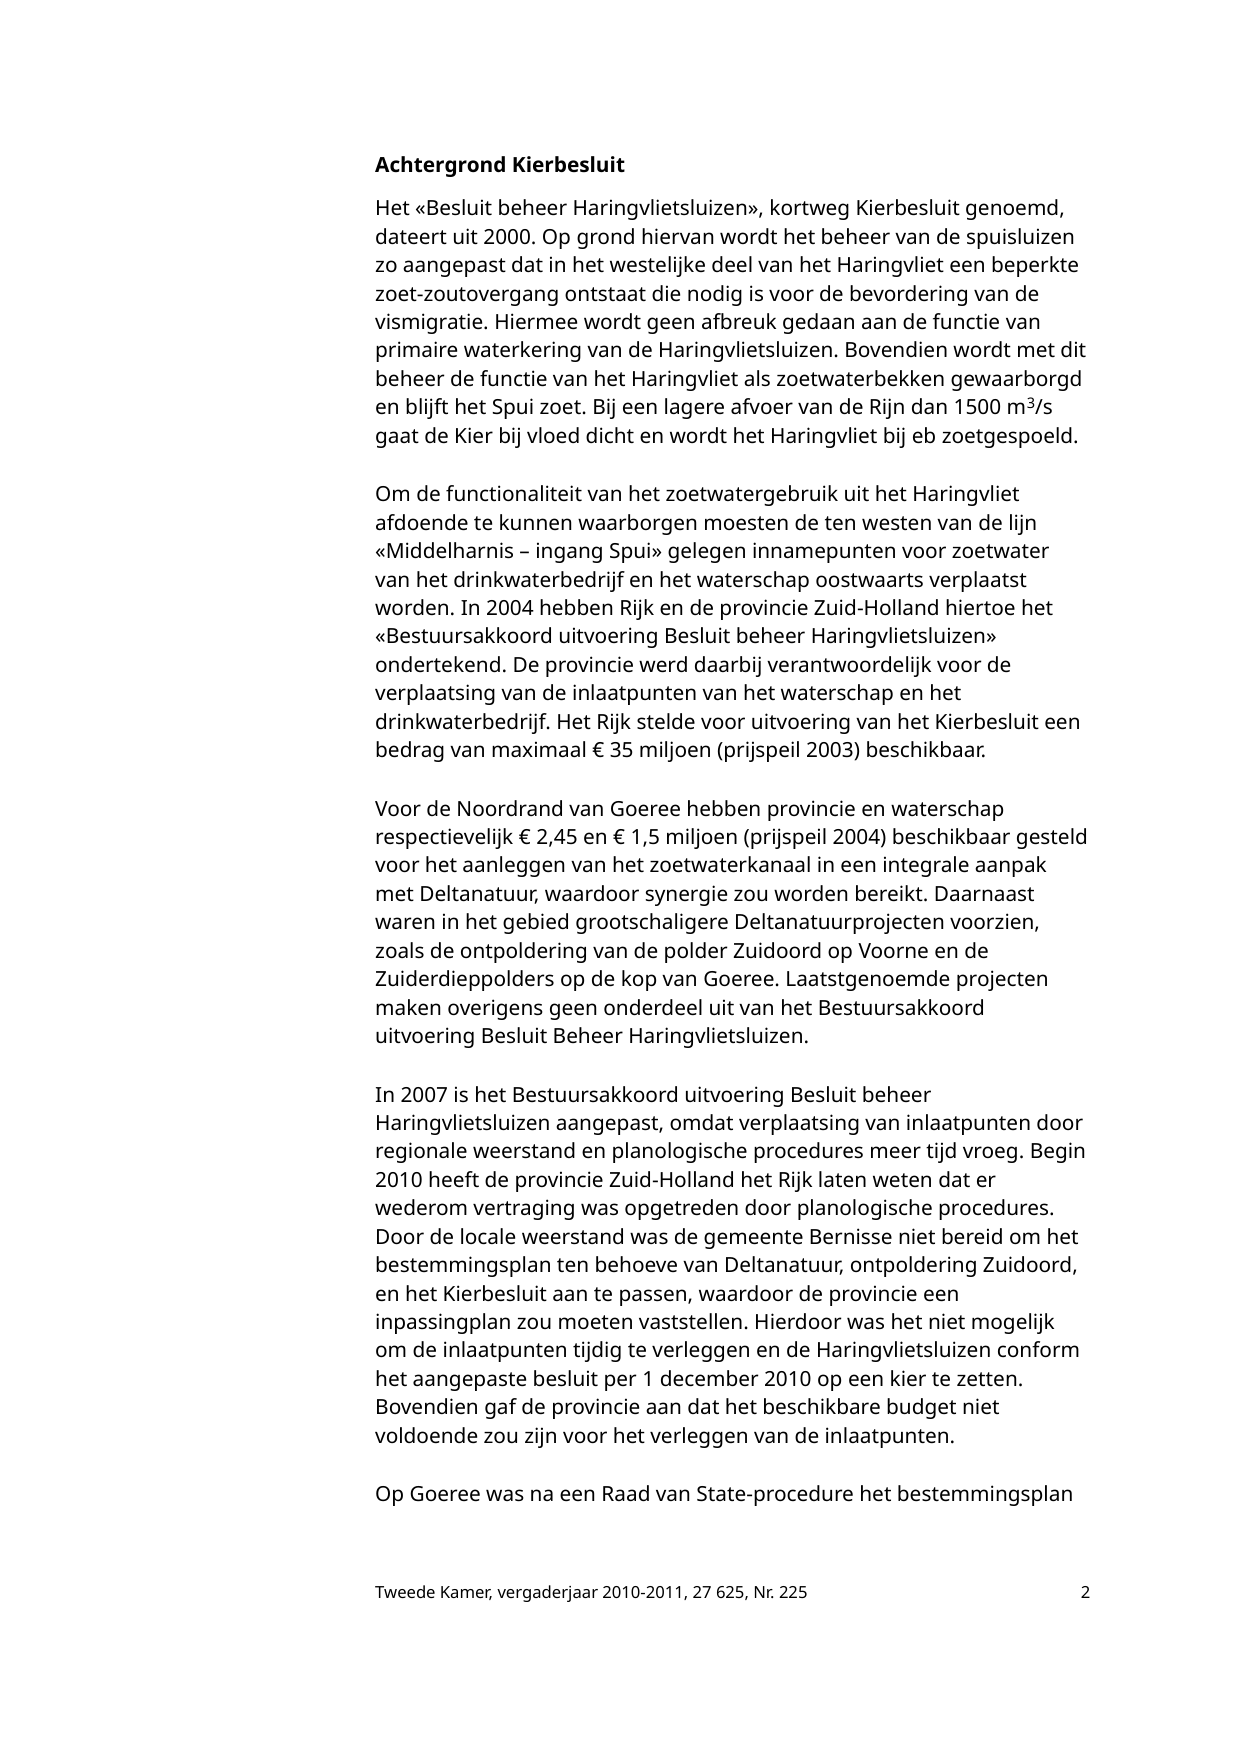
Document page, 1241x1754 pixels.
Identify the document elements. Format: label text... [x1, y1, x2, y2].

text Het «Besluit beheer Haringvlietsluizen», kortweg Kierbesluit genoemd, dateert uit 2000. Op grond hiervan wordt het beheer van de spuisluizen zo aangepast dat in het westelijke deel van het Haringvliet een beperkte zoet-zoutovergang ontstaat die nodig is voor de bevordering van de vismigratie. Hiermee wordt geen afbreuk gedaan aan de functie van primaire waterkering van de Haringvlietsluizen. Bovendien wordt met dit beheer de functie van het Haringvliet als zoetwaterbekken gewaarborgd en blijft het Spui zoet. Bij een lagere afvoer van de Rijn dan 1500 m3/s gaat de Kier bij vloed dicht en wordt het Haringvliet bij eb zoetgespoeld. [375, 193, 1090, 449]
text In 2007 is het Bestuursakkoord uitvoering Besluit beheer Haringvlietsluizen aangepast, omdat verplaatsing van inlaatpunten door regionale weerstand en planologische procedures meer tijd vroeg. Begin 2010 heeft de provincie Zuid-Holland het Rijk laten weten dat er wederom vertraging was opgetreden door planologische procedures. Door de locale weerstand was de gemeente Bernisse niet bereid om het bestemmingsplan ten behoeve van Deltanatuur, ontpoldering Zuidoord, en het Kierbesluit aan te passen, waardoor de provincie een inpassingplan zou moeten vaststellen. Hierdoor was het niet mogelijk om de inlaatpunten tijdig te verleggen en de Haringvlietsluizen conform het aangepaste besluit per 1 december 2010 op een kier te zetten. Bovendien gaf de provincie aan dat het beschikbare budget niet voldoende zou zijn voor het verleggen van de inlaatpunten. [375, 1080, 1090, 1449]
text Om de functionaliteit van het zoetwatergebruik uit het Haringvliet afdoende te kunnen waarborgen moesten de ten westen van de lijn «Middelharnis – ingang Spui» gelegen innamepunten voor zoetwater van het drinkwaterbedrijf en het waterschap oostwaarts verplaatst worden. In 2004 hebben Rijk en de provincie Zuid-Holland hiertoe het «Bestuursakkoord uitvoering Besluit beheer Haringvlietsluizen» ondertekend. De provincie werd daarbij verantwoordelijk voor de verplaatsing van de inlaatpunten van het waterschap en het drinkwaterbedrijf. Het Rijk stelde voor uitvoering van het Kierbesluit een bedrag van maximaal € 35 miljoen (prijspeil 2003) beschikbaar. [375, 479, 1090, 764]
text Op Goeree was na een Raad van State-procedure het bestemmingsplan [375, 1479, 1090, 1508]
text Achtergrond Kierbesluit [375, 150, 1090, 178]
text Voor de Noordrand van Goeree hebben provincie en waterschap respectievelijk € 2,45 en € 1,5 miljoen (prijspeil 2004) beschikbaar gesteld voor het aanleggen van het zoetwaterkanaal in een integrale aanpak met Deltanatuur, waardoor synergie zou worden bereikt. Daarnaast waren in het gebied grootschaligere Deltanatuurprojecten voorzien, zoals de ontpoldering van de polder Zuidoord op Voorne en de Zuiderdieppolders op de kop van Goeree. Laatstgenoemde projecten maken overigens geen onderdeel uit van het Bestuursakkoord uitvoering Besluit Beheer Haringvlietsluizen. [375, 794, 1090, 1050]
